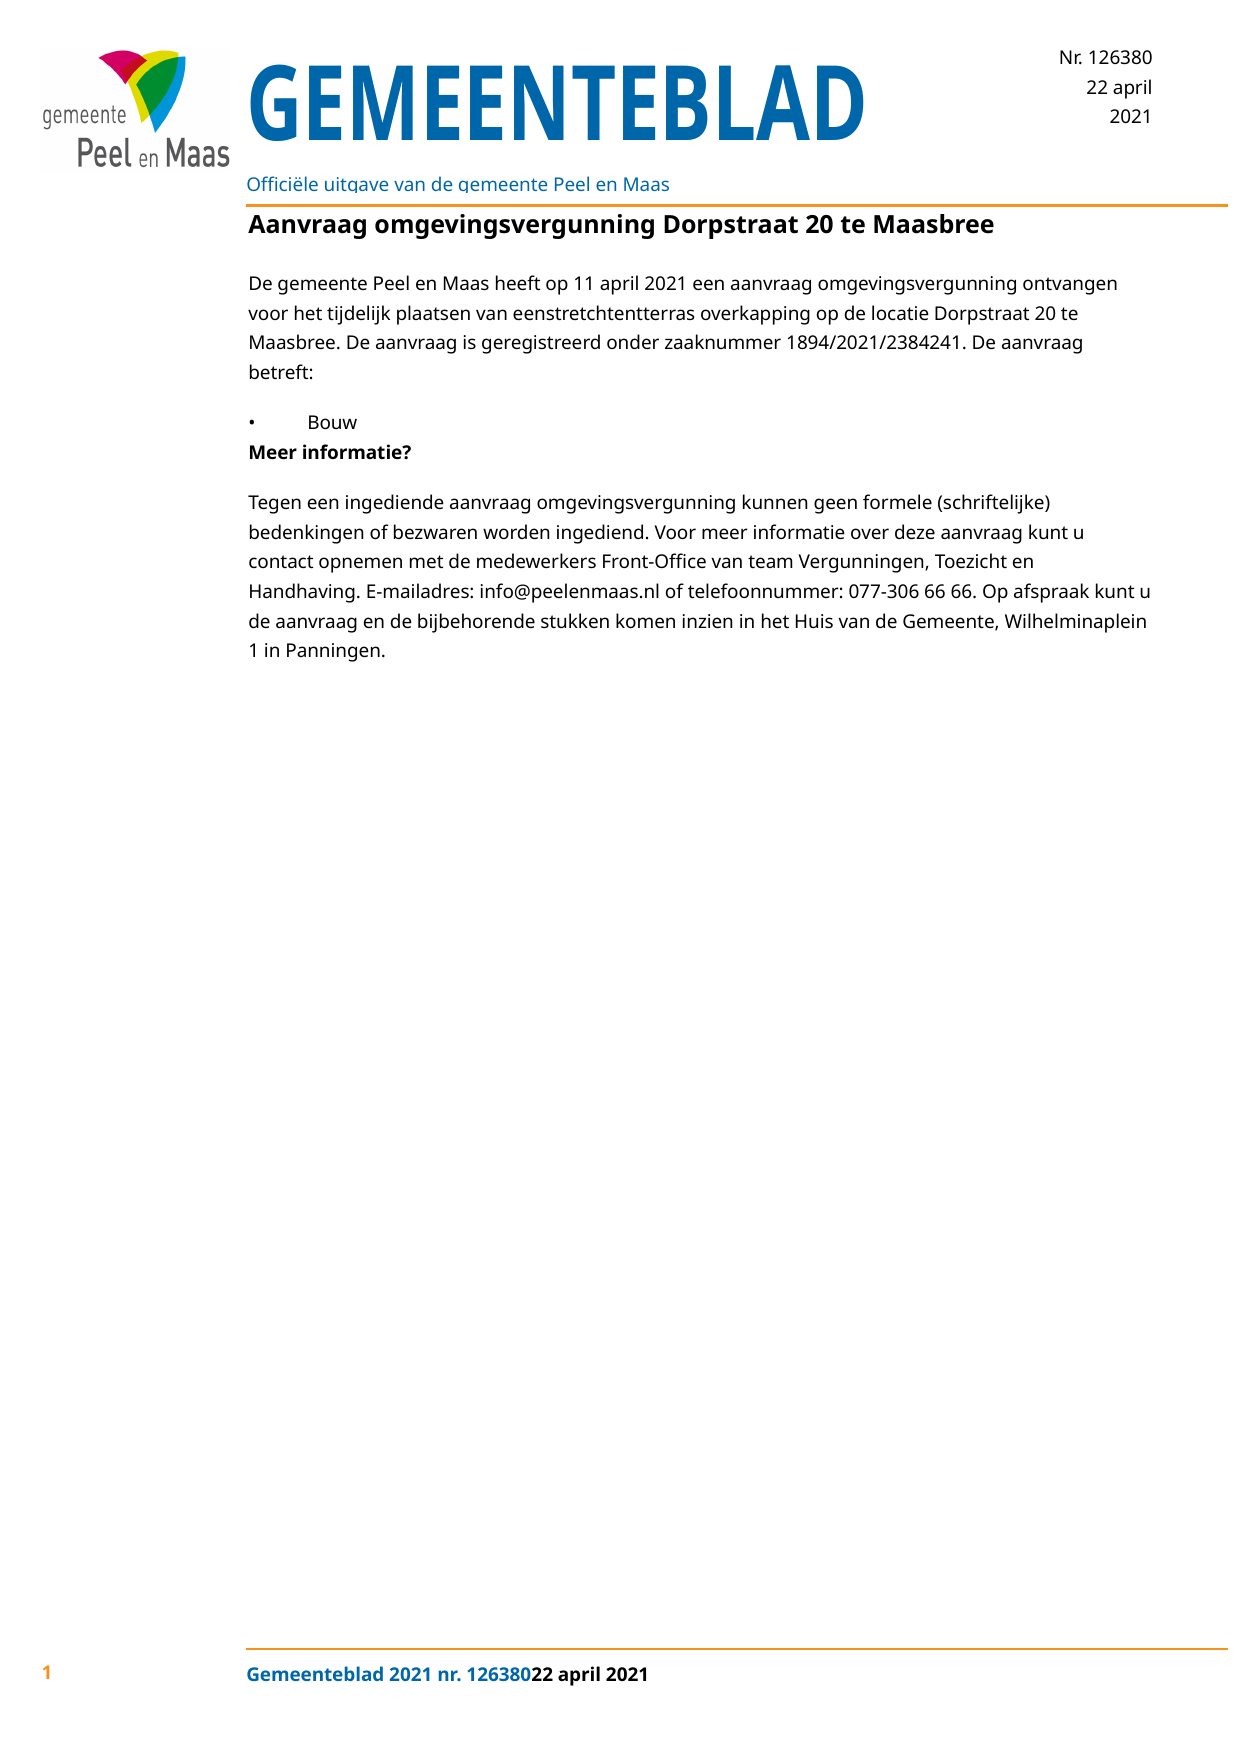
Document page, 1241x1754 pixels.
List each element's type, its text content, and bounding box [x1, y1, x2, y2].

text Aanvraag omgevingsvergunning Dorpstraat 20 te Maasbree [248, 207, 1152, 241]
list Bouw [248, 409, 1152, 435]
picture [41, 47, 231, 172]
text Tegen een ingediende aanvraag omgevingsvergunning kunnen geen formele (schriftelijke) bedenkingen of bezwaren worden ingediend. Voor meer informatie over deze aanvraag kunt u contact opnemen met de medewerkers Front-Office van team Vergunningen, Toezicht en Handhaving. E-mailadres: info@peelenmaas.nl of telefoonnummer: 077-306 66 66. Op afspraak kunt u de aanvraag en de bijbehorende stukken komen inzien in het Huis van de Gemeente, Wilhelminaplein 1 in Panningen. [248, 489, 1152, 663]
text De gemeente Peel en Maas heeft op 11 april 2021 een aanvraag omgevingsvergunning ontvangen voor het tijdelijk plaatsen van eenstretchtentterras overkapping op de locatie Dorpstraat 20 te Maasbree. De aanvraag is geregistreerd onder zaaknummer 1894/2021/2384241. De aanvraag betreft: [248, 270, 1152, 385]
text Meer informatie? [248, 439, 1152, 465]
